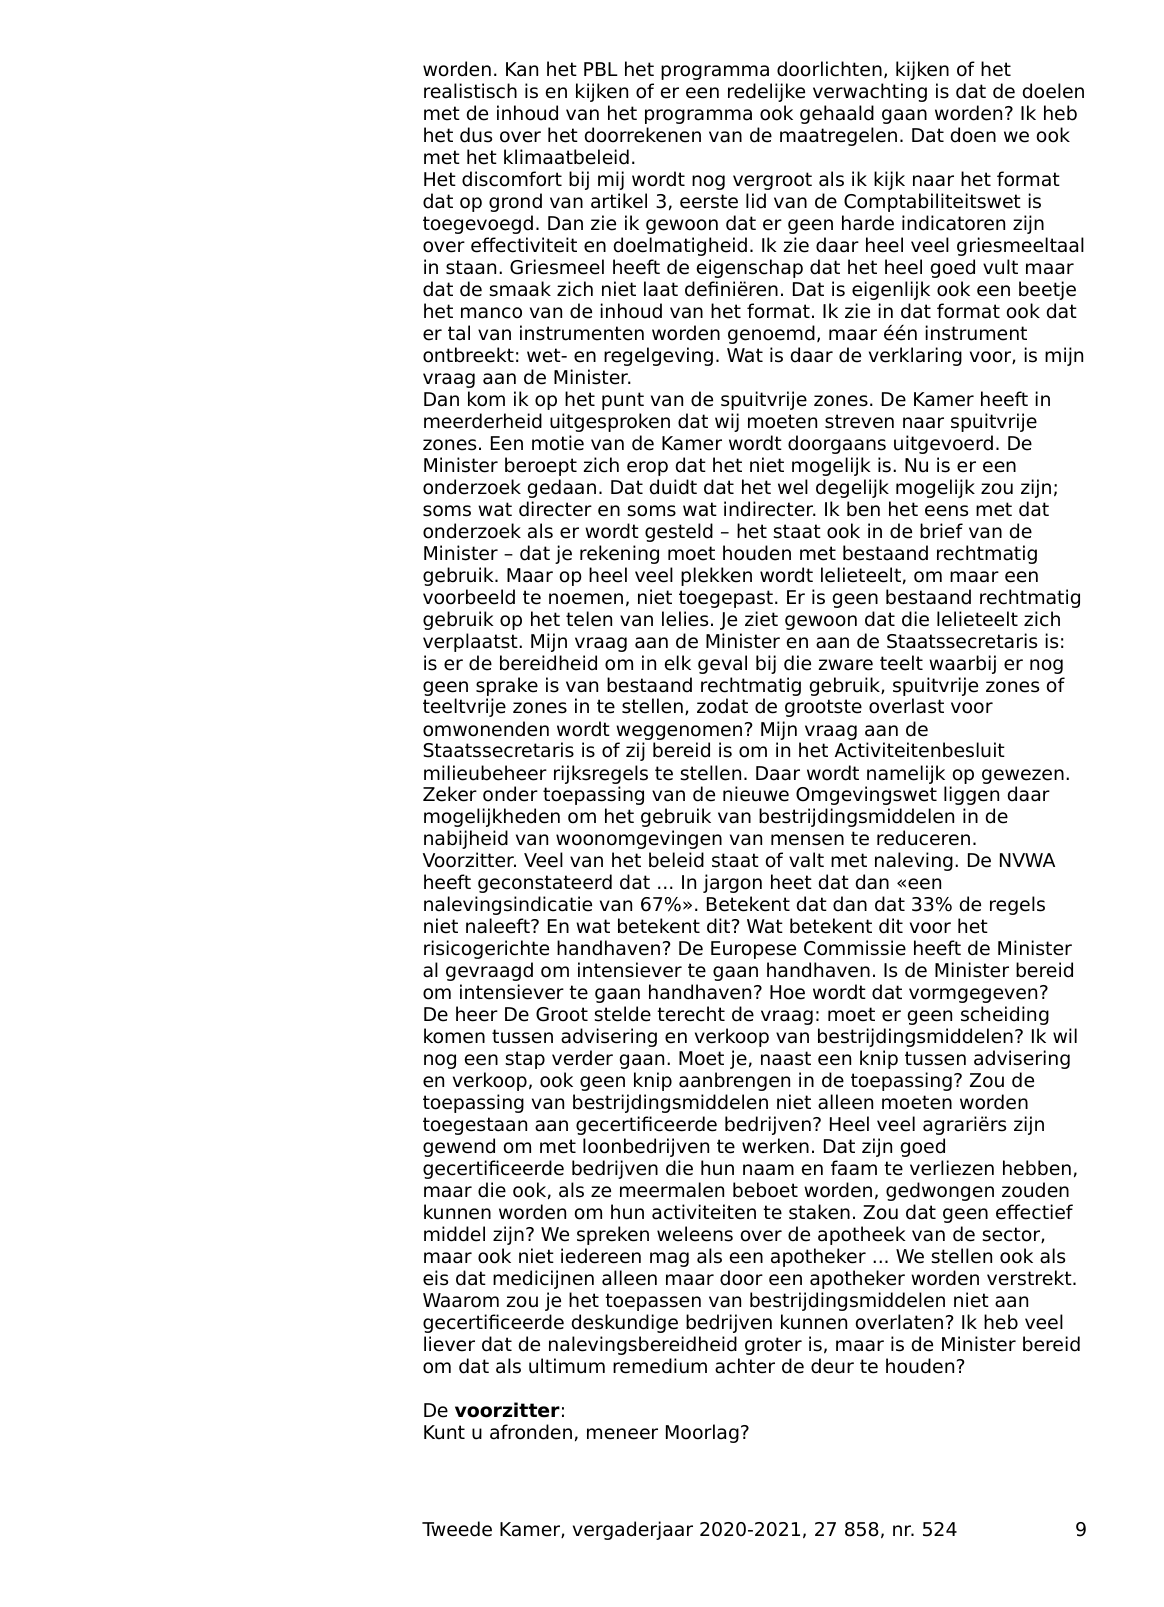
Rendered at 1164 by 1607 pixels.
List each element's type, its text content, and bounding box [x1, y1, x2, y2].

text worden. Kan het PBL het programma doorlichten, kijken of het realistisch is en kijken of er een redelijke verwachting is dat de doelen met de inhoud van het programma ook gehaald gaan worden? Ik heb het dus over het doorrekenen van de maatregelen. Dat doen we ook met het klimaatbeleid. [422, 59, 1087, 169]
text Kunt u afronden, meneer Moorlag? [422, 1422, 1087, 1444]
text De voorzitter: [422, 1400, 1087, 1422]
text De heer De Groot stelde terecht de vraag: moet er geen scheiding komen tussen advisering en verkoop van bestrijdingsmiddelen? Ik wil nog een stap verder gaan. Moet je, naast een knip tussen advisering en verkoop, ook geen knip aanbrengen in de toepassing? Zou de toepassing van bestrijdingsmiddelen niet alleen moeten worden toegestaan aan gecertificeerde bedrijven? Heel veel agrariërs zijn gewend om met loonbedrijven te werken. Dat zijn goed gecertificeerde bedrijven die hun naam en faam te verliezen hebben, maar die ook, als ze meermalen beboet worden, gedwongen zouden kunnen worden om hun activiteiten te staken. Zou dat geen effectief middel zijn? We spreken weleens over de apotheek van de sector, maar ook niet iedereen mag als een apotheker ... We stellen ook als eis dat medicijnen alleen maar door een apotheker worden verstrekt. Waarom zou je het toepassen van bestrijdingsmiddelen niet aan gecertificeerde deskundige bedrijven kunnen overlaten? Ik heb veel liever dat de nalevingsbereidheid groter is, maar is de Minister bereid om dat als ultimum remedium achter de deur te houden? [422, 1004, 1087, 1378]
text Dan kom ik op het punt van de spuitvrije zones. De Kamer heeft in meerderheid uitgesproken dat wij moeten streven naar spuitvrije zones. Een motie van de Kamer wordt doorgaans uitgevoerd. De Minister beroept zich erop dat het niet mogelijk is. Nu is er een onderzoek gedaan. Dat duidt dat het wel degelijk mogelijk zou zijn; soms wat directer en soms wat indirecter. Ik ben het eens met dat onderzoek als er wordt gesteld – het staat ook in de brief van de Minister – dat je rekening moet houden met bestaand rechtmatig gebruik. Maar op heel veel plekken wordt lelieteelt, om maar een voorbeeld te noemen, niet toegepast. Er is geen bestaand rechtmatig gebruik op het telen van lelies. Je ziet gewoon dat die lelieteelt zich verplaatst. Mijn vraag aan de Minister en aan de Staatssecretaris is: is er de bereidheid om in elk geval bij die zware teelt waarbij er nog geen sprake is van bestaand rechtmatig gebruik, spuitvrije zones of teeltvrije zones in te stellen, zodat de grootste overlast voor omwonenden wordt weggenomen? Mijn vraag aan de Staatssecretaris is of zij bereid is om in het Activiteitenbesluit milieubeheer rijksregels te stellen. Daar wordt namelijk op gewezen. Zeker onder toepassing van de nieuwe Omgevingswet liggen daar mogelijkheden om het gebruik van bestrijdingsmiddelen in de nabijheid van woonomgevingen van mensen te reduceren. [422, 389, 1087, 850]
text Het discomfort bij mij wordt nog vergroot als ik kijk naar het format dat op grond van artikel 3, eerste lid van de Comptabiliteitswet is toegevoegd. Dan zie ik gewoon dat er geen harde indicatoren zijn over effectiviteit en doelmatigheid. Ik zie daar heel veel griesmeeltaal in staan. Griesmeel heeft de eigenschap dat het heel goed vult maar dat de smaak zich niet laat definiëren. Dat is eigenlijk ook een beetje het manco van de inhoud van het format. Ik zie in dat format ook dat er tal van instrumenten worden genoemd, maar één instrument ontbreekt: wet- en regelgeving. Wat is daar de verklaring voor, is mijn vraag aan de Minister. [422, 169, 1087, 389]
text Voorzitter. Veel van het beleid staat of valt met naleving. De NVWA heeft geconstateerd dat ... In jargon heet dat dan «een nalevingsindicatie van 67%». Betekent dat dan dat 33% de regels niet naleeft? En wat betekent dit? Wat betekent dit voor het risicogerichte handhaven? De Europese Commissie heeft de Minister al gevraagd om intensiever te gaan handhaven. Is de Minister bereid om intensiever te gaan handhaven? Hoe wordt dat vormgegeven? [422, 850, 1087, 1004]
